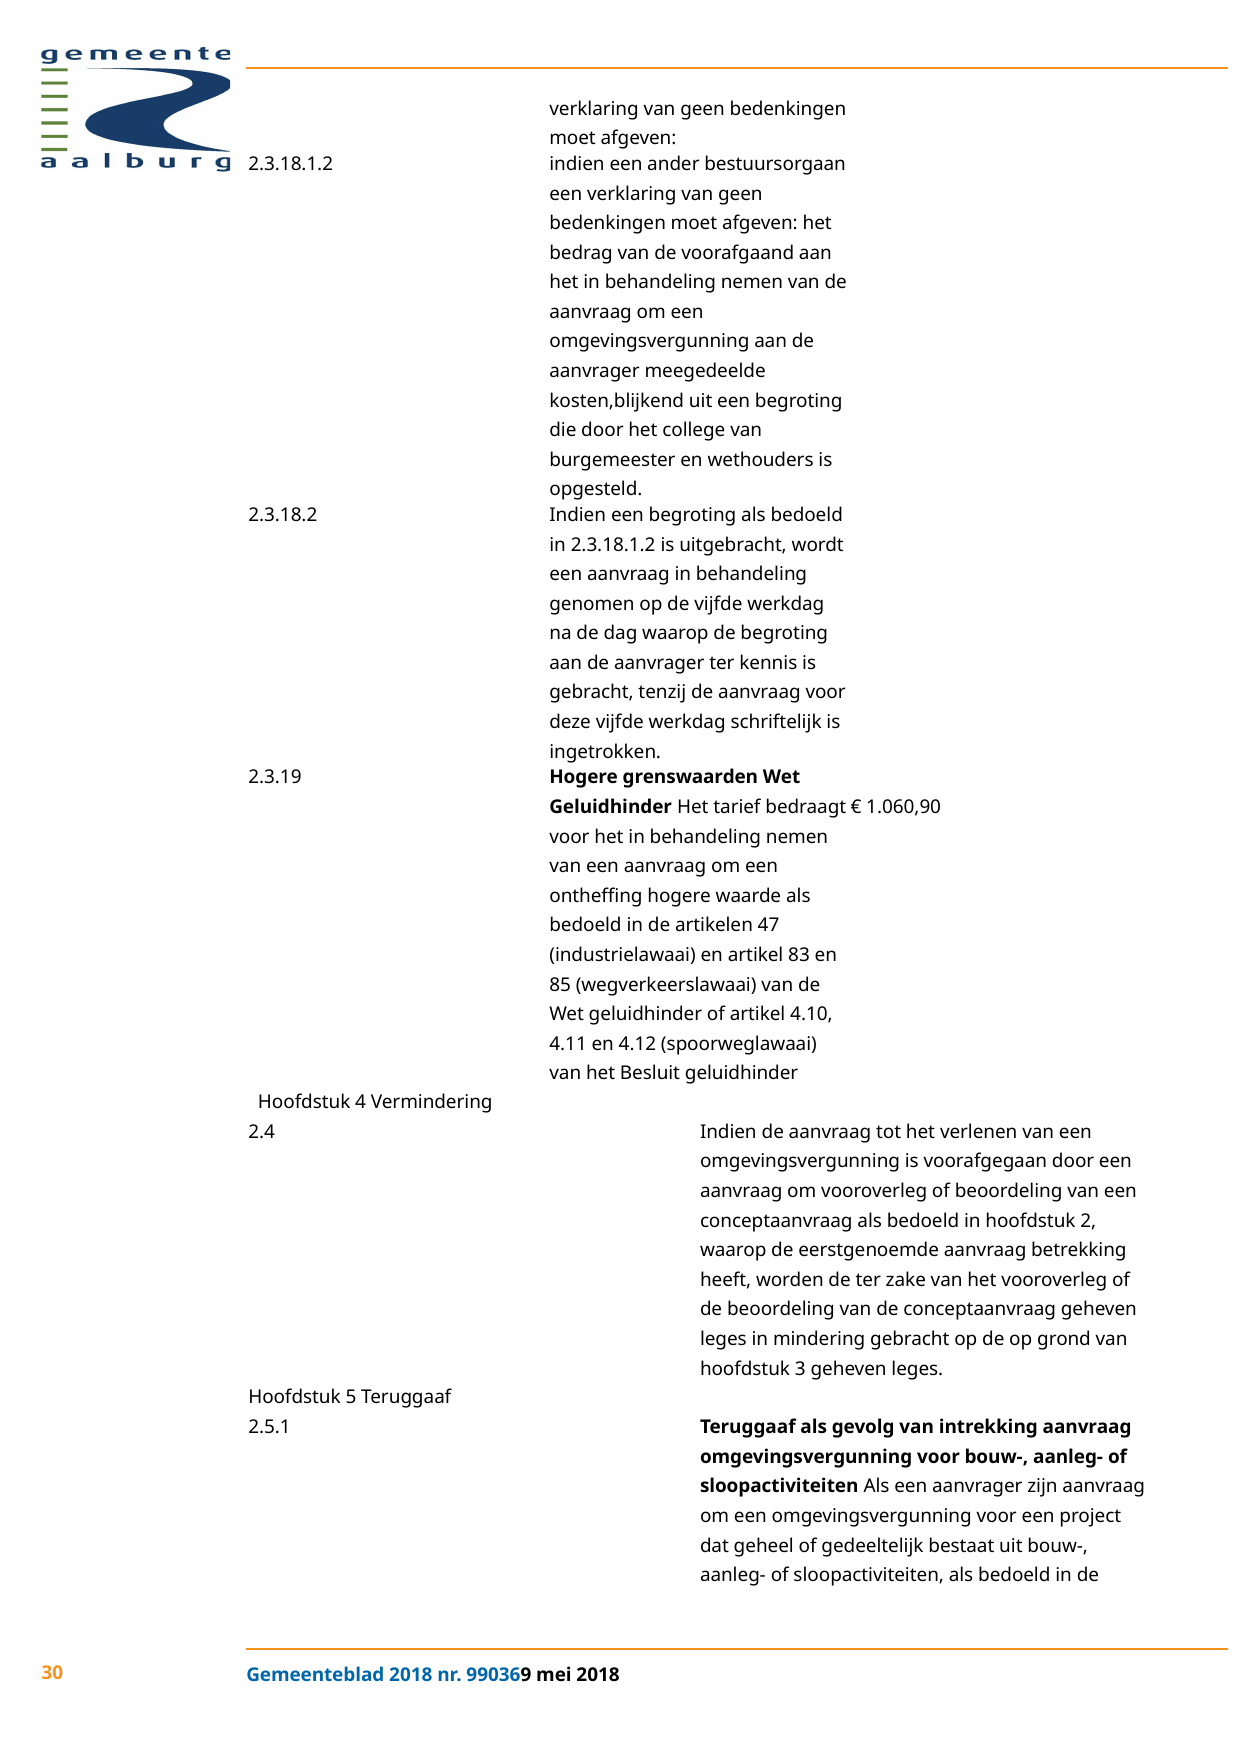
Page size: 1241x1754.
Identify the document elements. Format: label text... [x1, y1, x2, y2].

table_cell Indien een begroting als bedoeld in 2.3.18.1.2 is uitgebracht, wordt een aanvraag in behandeling genomen op de vijfde werkdag na de dag waarop de begroting aan de aanvrager ter kennis is gebracht, tenzij de aanvraag voor deze vijfde werkdag schriftelijk is ingetrokken. [549, 501, 850, 764]
table_cell Hogere grenswaarden Wet Geluidhinder Het tarief bedraagt voor het in behandeling nemen van een aanvraag om een ontheffing hogere waarde als bedoeld in de artikelen 47 (industrielawaai) en artikel 83 en 85 (wegverkeerslawaai) van de Wet geluidhinder of artikel 4.10, 4.11 en 4.12 (spoorweglawaai) van het Besluit geluidhinder [549, 764, 850, 1085]
table_cell € 1.060,90 [850, 764, 1152, 1085]
table_cell verklaring van geen bedenkingen moet afgeven: [549, 95, 850, 150]
table_header Indien de aanvraag tot het verlenen van een omgevingsvergunning is voorafgegaan door een aanvraag om vooroverleg of beoordeling van een conceptaanvraag als bedoeld in hoofdstuk 2, waarop de eerstgenoemde aanvraag betrekking heeft, worden de ter zake van het vooroverleg of de beoordeling van de conceptaanvraag geheven leges in mindering gebracht op de op grond van hoofdstuk 3 geheven leges. [700, 1118, 1152, 1381]
table_header 2.5.1 [248, 1414, 700, 1587]
table_cell 2.3.19 [248, 764, 549, 1085]
table_header Teruggaaf als gevolg van intrekking aanvraag omgevingsvergunning voor bouw-, aanleg- of sloopactiviteiten Als een aanvrager zijn aanvraag om een omgevingsvergunning voor een project dat geheel of gedeeltelijk bestaat uit bouw-, aanleg- of sloopactiviteiten, als bedoeld in de [700, 1414, 1152, 1587]
text Hoofdstuk 5 Teruggaaf [248, 1384, 1152, 1409]
table_cell [248, 95, 549, 150]
table_cell indien een ander bestuursorgaan een verklaring van geen bedenkingen moet afgeven: het bedrag van de voorafgaand aan het in behandeling nemen van de aanvraag om een omgevingsvergunning aan de aanvrager meegedeelde kosten,blijkend uit een begroting die door het college van burgemeester en wethouders is opgesteld. [549, 150, 850, 501]
table_header 2.4 [248, 1118, 700, 1381]
table_cell 2.3.18.1.2 [248, 150, 549, 501]
picture [41, 47, 231, 172]
text Hoofdstuk 4 Vermindering [248, 1088, 1152, 1114]
table_cell [850, 95, 1152, 150]
table_cell 2.3.18.2 [248, 501, 549, 764]
